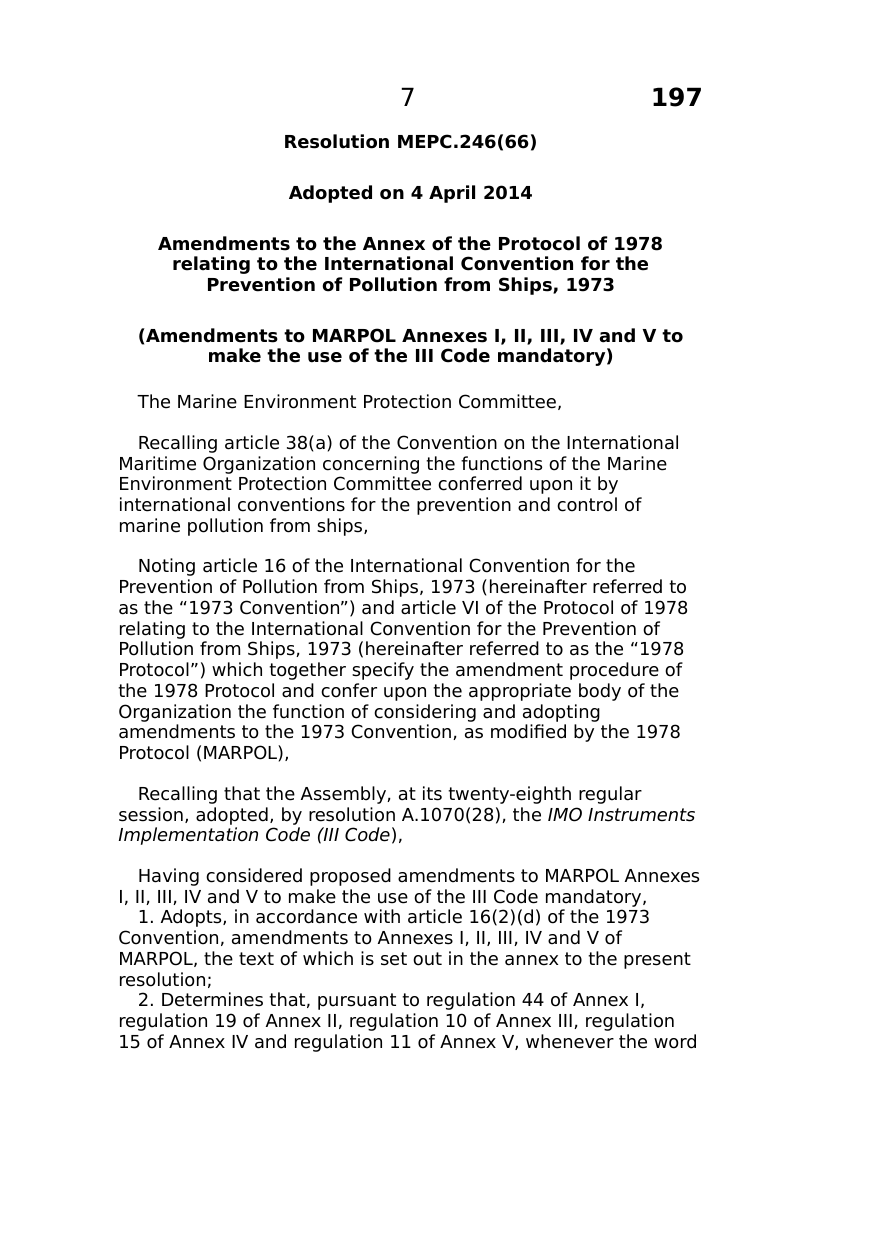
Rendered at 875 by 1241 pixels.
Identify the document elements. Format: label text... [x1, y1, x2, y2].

text The Marine Environment Protection Committee, [118, 392, 703, 413]
text 2. Determines that, pursuant to regulation 44 of Annex I, regulation 19 of Annex II, regulation 10 of Annex III, regulation 15 of Annex IV and regulation 11 of Annex V, whenever the word [118, 990, 703, 1052]
subtitle Resolution MEPC.246(66) [118, 132, 703, 153]
text Recalling that the Assembly, at its twenty-eighth regular session, adopted, by resolution A.1070(28), the IMO Instruments Implementation Code (III Code), [118, 784, 703, 846]
text Noting article 16 of the International Convention for the Prevention of Pollution from Ships, 1973 (hereinafter referred to as the “1973 Convention”) and article VI of the Protocol of 1978 relating to the International Convention for the Prevention of Pollution from Ships, 1973 (hereinafter referred to as the “1978 Protocol”) which together specify the amendment procedure of the 1978 Protocol and confer upon the appropriate body of the Organization the function of considering and adopting amendments to the 1973 Convention, as modified by the 1978 Protocol (MARPOL), [118, 556, 703, 764]
text 1. Adopts, in accordance with article 16(2)(d) of the 1973 Convention, amendments to Annexes I, II, III, IV and V of MARPOL, the text of which is set out in the annex to the present resolution; [118, 907, 703, 990]
subtitle Amendments to the Annex of the Protocol of 1978 relating to the International Convention for the Prevention of Pollution from Ships, 1973 [118, 233, 703, 296]
subtitle (Amendments to MARPOL Annexes I, II, III, IV and V to make the use of the III Code mandatory) [118, 326, 703, 367]
text Recalling article 38(a) of the Convention on the International Maritime Organization concerning the functions of the Marine Environment Protection Committee conferred upon it by international conventions for the prevention and control of marine pollution from ships, [118, 433, 703, 536]
text Having considered proposed amendments to MARPOL Annexes I, II, III, IV and V to make the use of the III Code mandatory, [118, 866, 703, 907]
subtitle Adopted on 4 April 2014 [118, 183, 703, 203]
